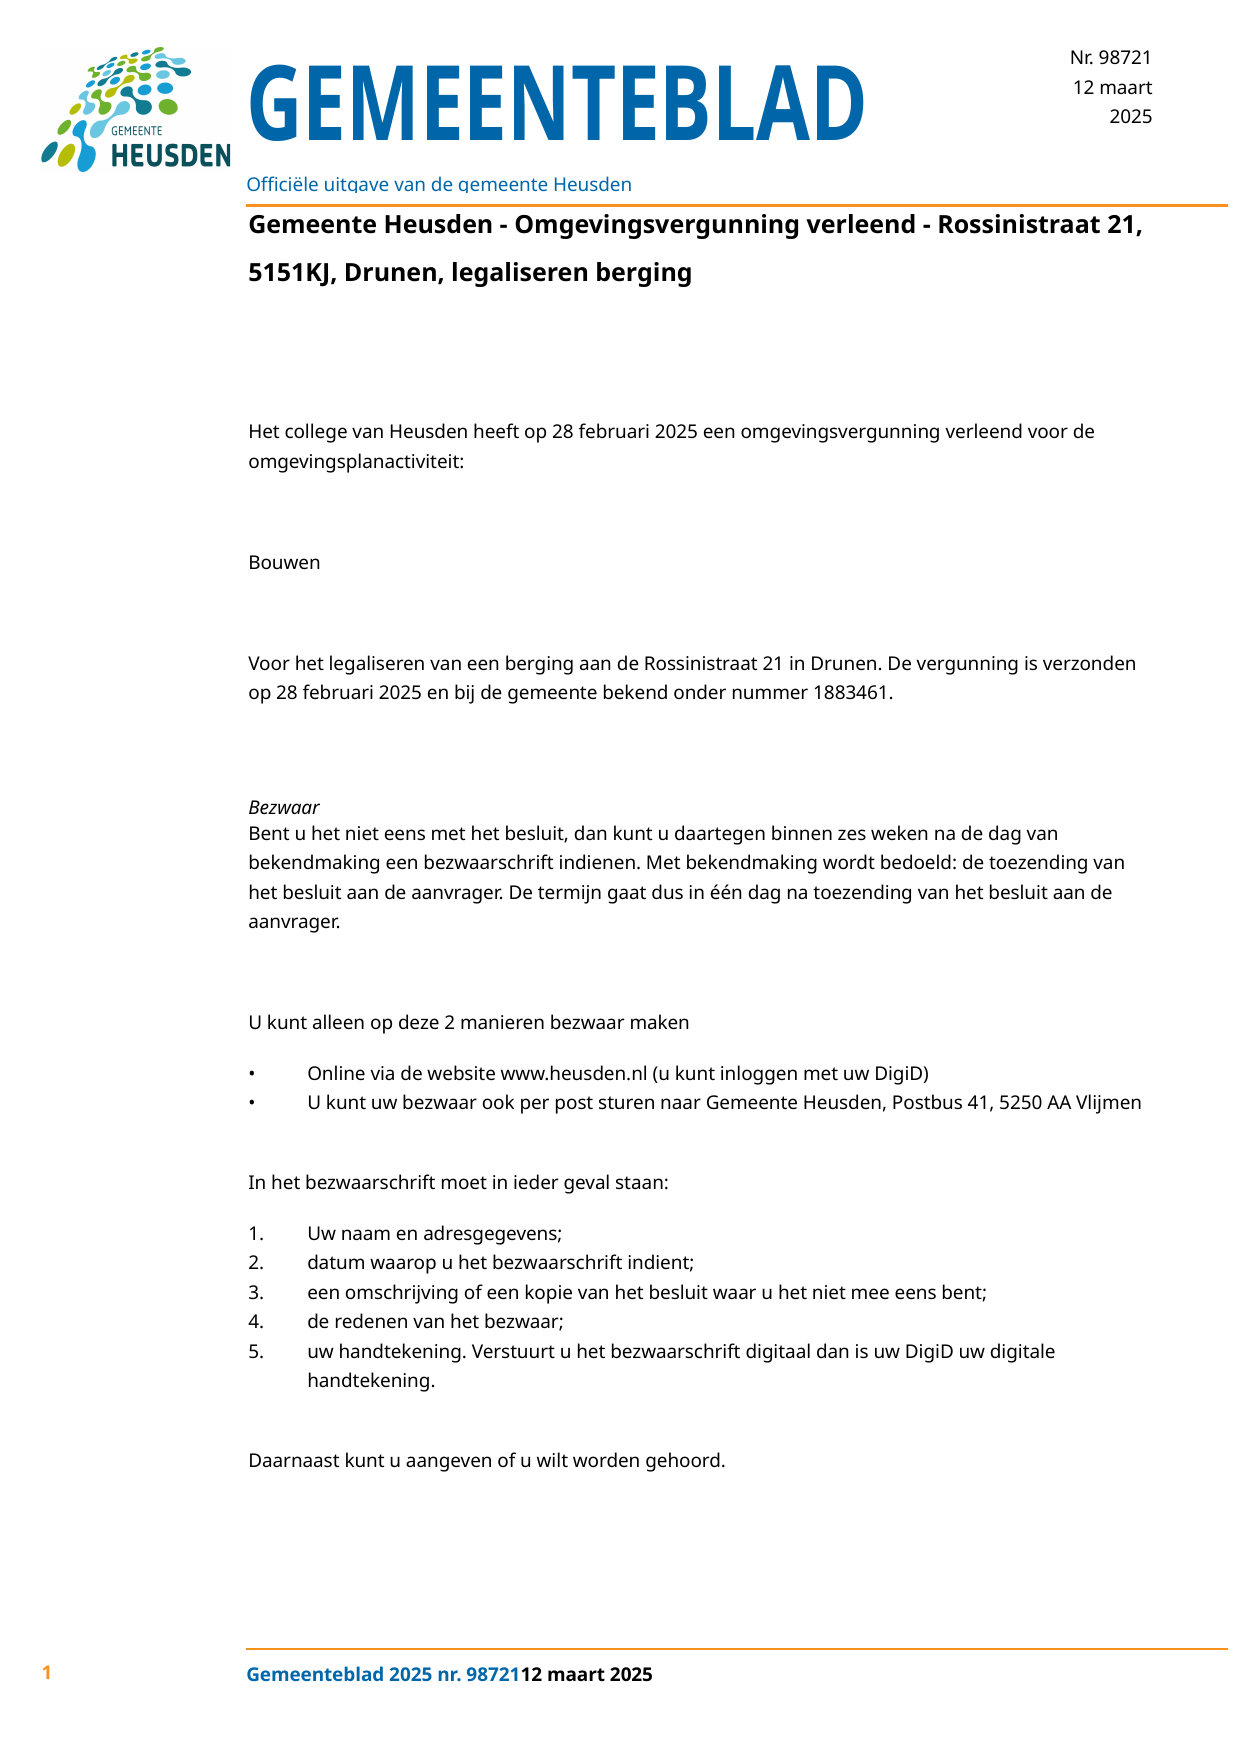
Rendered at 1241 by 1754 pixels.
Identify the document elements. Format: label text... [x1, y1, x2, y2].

list Online via de website www.heusden.nl (u kunt inloggen met uw DigiD) [248, 1060, 1152, 1085]
text In het bezwaarschrift moet in ieder geval staan: [248, 1169, 1152, 1195]
text Daarnaast kunt u aangeven of u wilt worden gehoord. [248, 1448, 1152, 1473]
list Uw naam en adresgegevens; [248, 1220, 1152, 1245]
list een omschrijving of een kopie van het besluit waar u het niet mee eens bent; [248, 1279, 1152, 1304]
list datum waarop u het bezwaarschrift indient; [248, 1249, 1152, 1275]
picture [41, 47, 231, 172]
list de redenen van het bezwaar; [248, 1308, 1152, 1334]
text U kunt alleen op deze 2 manieren bezwaar maken [248, 1009, 1152, 1035]
text Bouwen [248, 549, 1152, 575]
text Bent u het niet eens met het besluit, dan kunt u daartegen binnen zes weken na de dag van bekendmaking een bezwaarschrift indienen. Met bekendmaking wordt bedoeld: de toezending van het besluit aan de aanvrager. De termijn gaat dus in één dag na toezending van het besluit aan de aanvrager. [248, 820, 1152, 934]
text Voor het legaliseren van een berging aan de Rossinistraat 21 in Drunen. De vergunning is verzonden op 28 februari 2025 en bij de gemeente bekend onder nummer 1883461. [248, 650, 1152, 705]
text Bezwaar [248, 794, 1152, 820]
list U kunt uw bezwaar ook per post sturen naar Gemeente Heusden, Postbus 41, 5250 AA Vlijmen [248, 1089, 1152, 1115]
text Het college van Heusden heeft op 28 februari 2025 een omgevingsvergunning verleend voor de omgevingsplanactiviteit: [248, 419, 1152, 474]
list uw handtekening. Verstuurt u het bezwaarschrift digitaal dan is uw DigiD uw digitale handtekening. [248, 1338, 1152, 1393]
text Gemeente Heusden - Omgevingsvergunning verleend - Rossinistraat 21, 5151KJ, Drunen, legaliseren berging [248, 207, 1152, 288]
